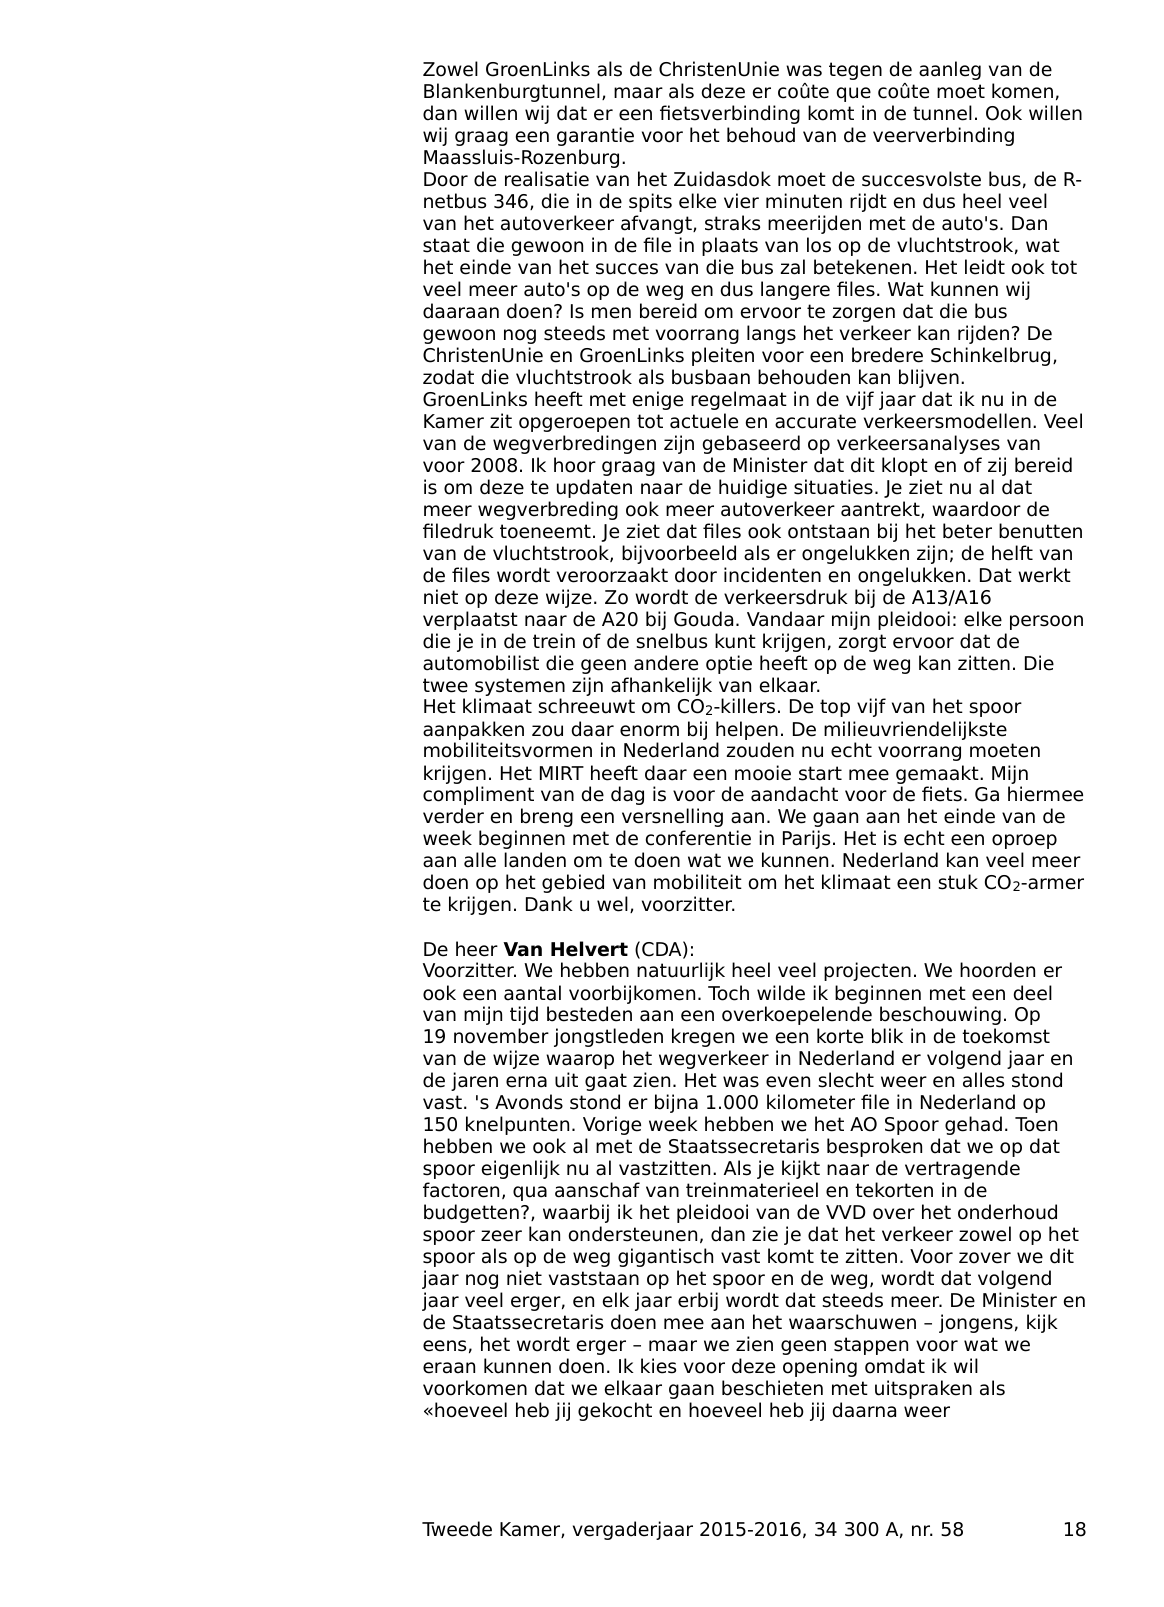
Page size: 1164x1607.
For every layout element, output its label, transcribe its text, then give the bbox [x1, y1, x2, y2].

text Door de realisatie van het Zuidasdok moet de succesvolste bus, de R-netbus 346, die in de spits elke vier minuten rijdt en dus heel veel van het autoverkeer afvangt, straks meerijden met de auto's. Dan staat die gewoon in de file in plaats van los op de vluchtstrook, wat het einde van het succes van die bus zal betekenen. Het leidt ook tot veel meer auto's op de weg en dus langere files. Wat kunnen wij daaraan doen? Is men bereid om ervoor te zorgen dat die bus gewoon nog steeds met voorrang langs het verkeer kan rijden? De ChristenUnie en GroenLinks pleiten voor een bredere Schinkelbrug, zodat die vluchtstrook als busbaan behouden kan blijven. [422, 169, 1087, 389]
text Het klimaat schreeuwt om CO2-killers. De top vijf van het spoor aanpakken zou daar enorm bij helpen. De milieuvriendelijkste mobiliteitsvormen in Nederland zouden nu echt voorrang moeten krijgen. Het MIRT heeft daar een mooie start mee gemaakt. Mijn compliment van de dag is voor de aandacht voor de fiets. Ga hiermee verder en breng een versnelling aan. We gaan aan het einde van de week beginnen met de conferentie in Parijs. Het is echt een oproep aan alle landen om te doen wat we kunnen. Nederland kan veel meer doen op het gebied van mobiliteit om het klimaat een stuk CO2-armer te krijgen. Dank u wel, voorzitter. [422, 696, 1087, 916]
text Voorzitter. We hebben natuurlijk heel veel projecten. We hoorden er ook een aantal voorbijkomen. Toch wilde ik beginnen met een deel van mijn tijd besteden aan een overkoepelende beschouwing. Op 19 november jongstleden kregen we een korte blik in de toekomst van de wijze waarop het wegverkeer in Nederland er volgend jaar en de jaren erna uit gaat zien. Het was even slecht weer en alles stond vast. 's Avonds stond er bijna 1.000 kilometer file in Nederland op 150 knelpunten. Vorige week hebben we het AO Spoor gehad. Toen hebben we ook al met de Staatssecretaris besproken dat we op dat spoor eigenlijk nu al vastzitten. Als je kijkt naar de vertragende factoren, qua aanschaf van treinmaterieel en tekorten in de budgetten?, waarbij ik het pleidooi van de VVD over het onderhoud spoor zeer kan ondersteunen, dan zie je dat het verkeer zowel op het spoor als op de weg gigantisch vast komt te zitten. Voor zover we dit jaar nog niet vaststaan op het spoor en de weg, wordt dat volgend jaar veel erger, en elk jaar erbij wordt dat steeds meer. De Minister en de Staatssecretaris doen mee aan het waarschuwen – jongens, kijk eens, het wordt erger – maar we zien geen stappen voor wat we eraan kunnen doen. Ik kies voor deze opening omdat ik wil voorkomen dat we elkaar gaan beschieten met uitspraken als «hoeveel heb jij gekocht en hoeveel heb jij daarna weer [422, 960, 1087, 1422]
text Zowel GroenLinks als de ChristenUnie was tegen de aanleg van de Blankenburgtunnel, maar als deze er coûte que coûte moet komen, dan willen wij dat er een fietsverbinding komt in de tunnel. Ook willen wij graag een garantie voor het behoud van de veerverbinding Maassluis-Rozenburg. [422, 59, 1087, 169]
text De heer Van Helvert (CDA): [422, 938, 1087, 960]
text GroenLinks heeft met enige regelmaat in de vijf jaar dat ik nu in de Kamer zit opgeroepen tot actuele en accurate verkeersmodellen. Veel van de wegverbredingen zijn gebaseerd op verkeersanalyses van voor 2008. Ik hoor graag van de Minister dat dit klopt en of zij bereid is om deze te updaten naar de huidige situaties. Je ziet nu al dat meer wegverbreding ook meer autoverkeer aantrekt, waardoor de filedruk toeneemt. Je ziet dat files ook ontstaan bij het beter benutten van de vluchtstrook, bijvoorbeeld als er ongelukken zijn; de helft van de files wordt veroorzaakt door incidenten en ongelukken. Dat werkt niet op deze wijze. Zo wordt de verkeersdruk bij de A13/A16 verplaatst naar de A20 bij Gouda. Vandaar mijn pleidooi: elke persoon die je in de trein of de snelbus kunt krijgen, zorgt ervoor dat de automobilist die geen andere optie heeft op de weg kan zitten. Die twee systemen zijn afhankelijk van elkaar. [422, 389, 1087, 696]
